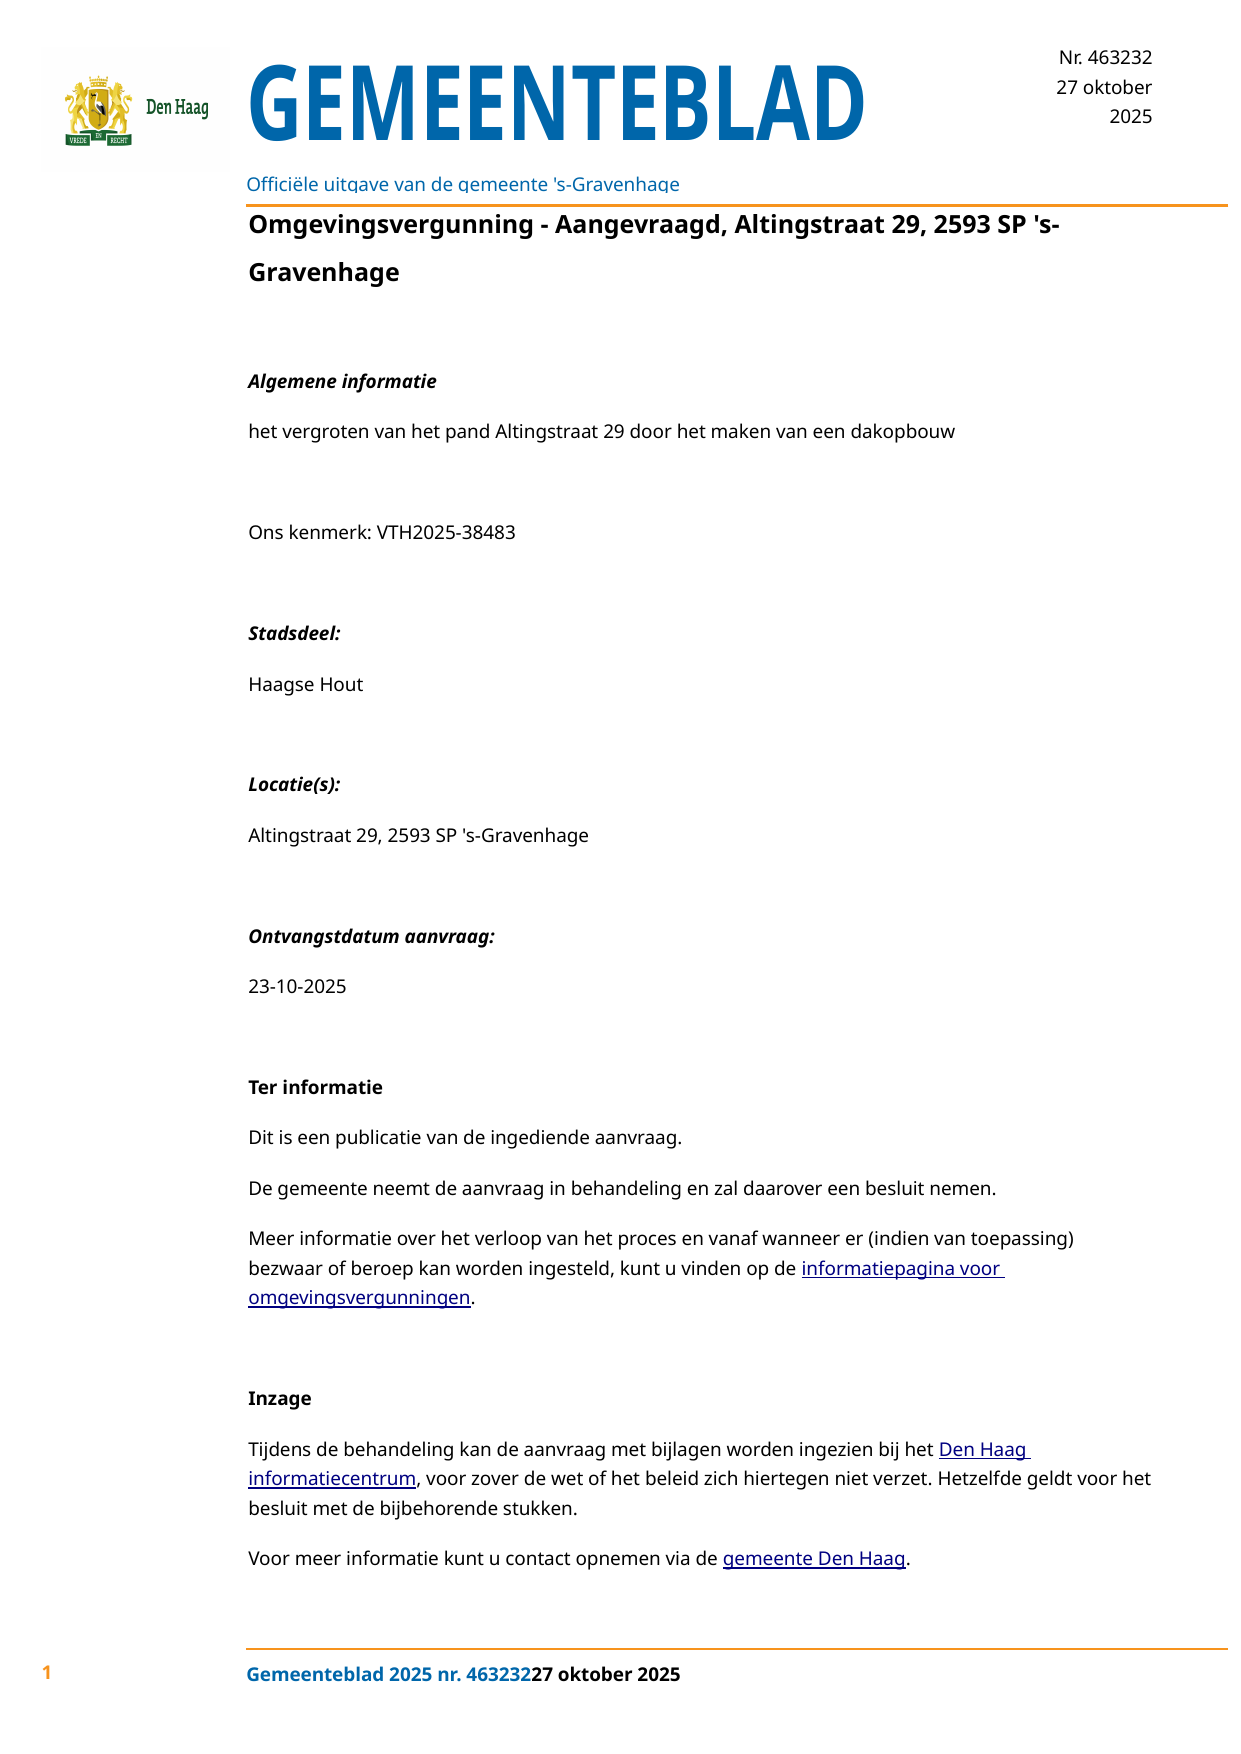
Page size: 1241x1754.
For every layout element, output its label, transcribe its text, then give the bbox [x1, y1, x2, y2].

text Inzage [248, 1385, 1152, 1411]
text Altingstraat 29, 2593 SP 's-Gravenhage [248, 822, 1152, 848]
text Ons kenmerk: VTH2025-38483 [248, 519, 1152, 545]
text Omgevingsvergunning - Aangevraagd, Altingstraat 29, 2593 SP 's-Gravenhage [248, 207, 1152, 288]
picture [41, 47, 231, 172]
text Haagse Hout [248, 671, 1152, 697]
text Algemene informatie [248, 368, 1152, 394]
text Tijdens de behandeling kan de aanvraag met bijlagen worden ingezien bij het Den Haag informatiecentrum, voor zover de wet of het beleid zich hiertegen niet verzet. Hetzelfde geldt voor het besluit met de bijbehorende stukken. [248, 1436, 1152, 1521]
text Voor meer informatie kunt u contact opnemen via de gemeente Den Haag. [248, 1545, 1152, 1571]
text De gemeente neemt de aanvraag in behandeling en zal daarover een besluit nemen. [248, 1175, 1152, 1201]
text 23-10-2025 [248, 973, 1152, 999]
text Meer informatie over het verloop van het proces en vanaf wanneer er (indien van toepassing) bezwaar of beroep kan worden ingesteld, kunt u vinden op de informatiepagina voor omgevingsvergunningen. [248, 1225, 1152, 1310]
text Locatie(s): [248, 772, 1152, 797]
text Stadsdeel: [248, 620, 1152, 646]
text het vergroten van het pand Altingstraat 29 door het maken van een dakopbouw [248, 419, 1152, 444]
text Dit is een publicatie van de ingediende aanvraag. [248, 1124, 1152, 1150]
text Ter informatie [248, 1074, 1152, 1100]
text Ontvangstdatum aanvraag: [248, 923, 1152, 949]
